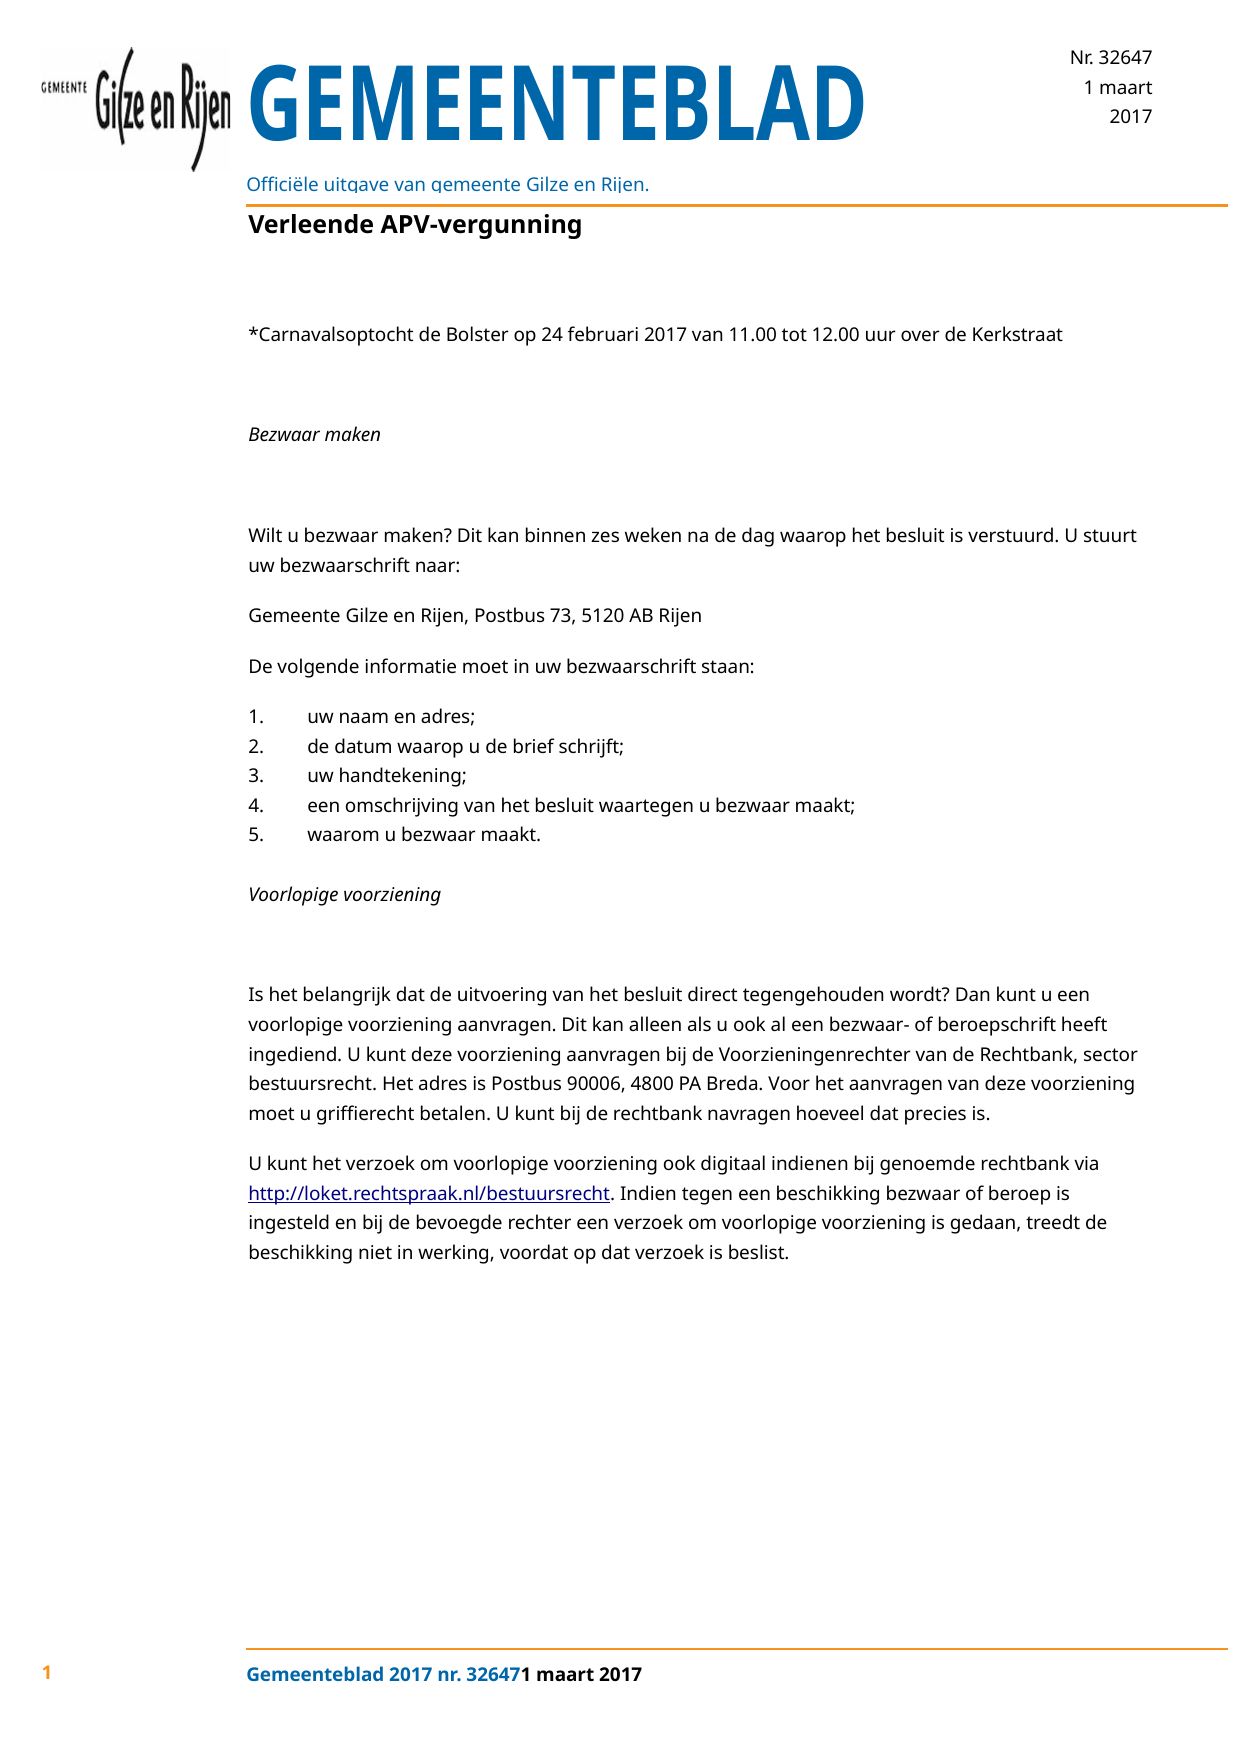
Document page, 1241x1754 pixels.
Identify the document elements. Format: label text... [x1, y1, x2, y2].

text *Carnavalsoptocht de Bolster op 24 februari 2017 van 11.00 tot 12.00 uur over de Kerkstraat [248, 321, 1152, 346]
text Voorlopige voorziening [248, 881, 1152, 906]
list de datum waarop u de brief schrijft; [248, 733, 1152, 758]
picture [41, 47, 231, 172]
text Verleende APV-vergunning [248, 207, 1152, 241]
text Is het belangrijk dat de uitvoering van het besluit direct tegengehouden wordt? Dan kunt u een voorlopige voorziening aanvragen. Dit kan alleen als u ook al een bezwaar- of beroepschrift heeft ingediend. U kunt deze voorziening aanvragen bij de Voorzieningenrechter van de Rechtbank, sector bestuursrecht. Het adres is Postbus 90006, 4800 PA Breda. Voor het aanvragen van deze voorziening moet u griffierecht betalen. U kunt bij de rechtbank navragen hoeveel dat precies is. [248, 982, 1152, 1126]
list waarom u bezwaar maakt. [248, 822, 1152, 847]
list uw naam en adres; [248, 703, 1152, 729]
text Bezwaar maken [248, 422, 1152, 447]
text Wilt u bezwaar maken? Dit kan binnen zes weken na de dag waarop het besluit is verstuurd. U stuurt uw bezwaarschrift naar: [248, 522, 1152, 578]
text U kunt het verzoek om voorlopige voorziening ook digitaal indienen bij genoemde rechtbank via http://loket.rechtspraak.nl/bestuursrecht. Indien tegen een beschikking bezwaar of beroep is ingesteld en bij de bevoegde rechter een verzoek om voorlopige voorziening is gedaan, treedt de beschikking niet in werking, voordat op dat verzoek is beslist. [248, 1150, 1152, 1265]
text De volgende informatie moet in uw bezwaarschrift staan: [248, 653, 1152, 678]
text Gemeente Gilze en Rijen, Postbus 73, 5120 AB Rijen [248, 602, 1152, 628]
list een omschrijving van het besluit waartegen u bezwaar maakt; [248, 792, 1152, 818]
list uw handtekening; [248, 762, 1152, 788]
